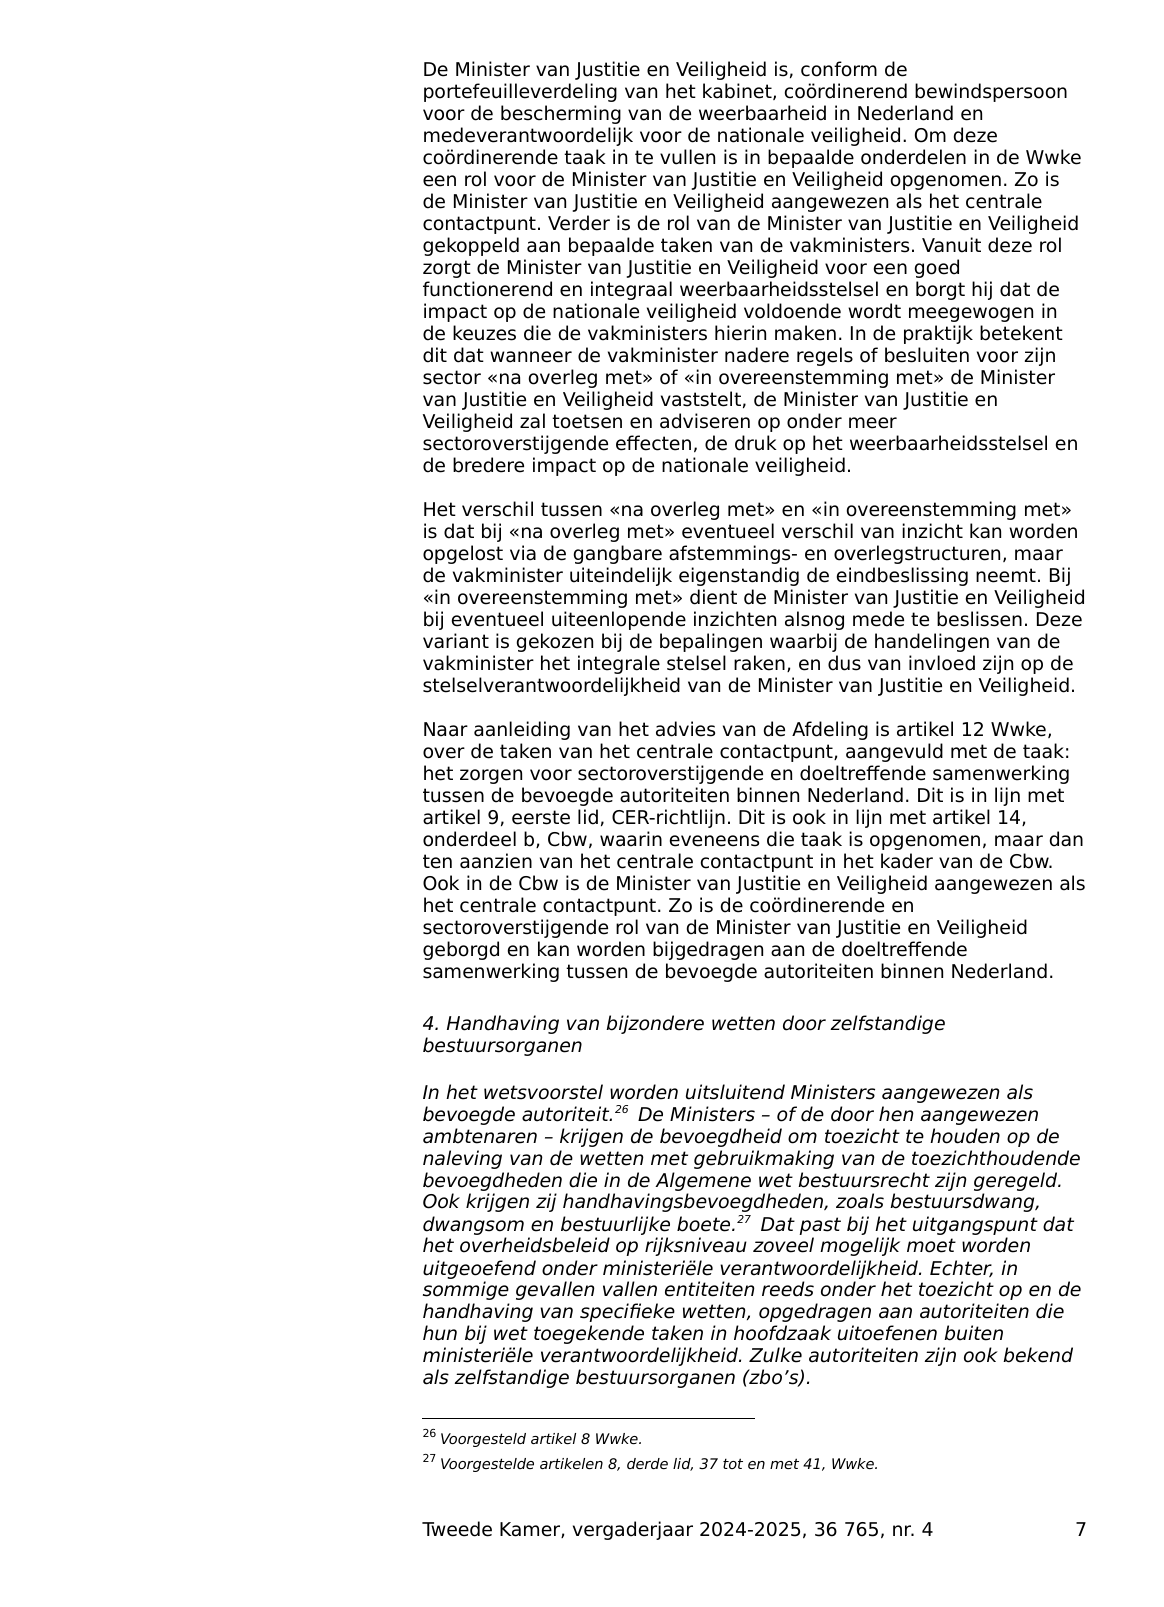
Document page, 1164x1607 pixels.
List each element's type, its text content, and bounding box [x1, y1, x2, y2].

subtitle 4. Handhaving van bijzondere wetten door zelfstandige bestuursorganen [422, 1013, 1087, 1057]
text Voorgesteld artikel 8 Wwke. [422, 1427, 1087, 1449]
text In het wetsvoorstel worden uitsluitend Ministers aangewezen als bevoegde autoriteit. De Ministers – of de door hen aangewezen ambtenaren – krijgen de bevoegdheid om toezicht te houden op de naleving van de wetten met gebruikmaking van de toezichthoudende bevoegdheden die in de Algemene wet bestuursrecht zijn geregeld. Ook krijgen zij handhavingsbevoegdheden, zoals bestuursdwang, dwangsom en bestuurlijke boete. Dat past bij het uitgangspunt dat het overheidsbeleid op rijksniveau zoveel mogelijk moet worden uitgeoefend onder ministeriële verantwoordelijkheid. Echter, in sommige gevallen vallen entiteiten reeds onder het toezicht op en de handhaving van specifieke wetten, opgedragen aan autoriteiten die hun bij wet toegekende taken in hoofdzaak uitoefenen buiten ministeriële verantwoordelijkheid. Zulke autoriteiten zijn ook bekend als zelfstandige bestuursorganen (zbo’s). [422, 1082, 1087, 1389]
text Naar aanleiding van het advies van de Afdeling is artikel 12 Wwke, over de taken van het centrale contactpunt, aangevuld met de taak: het zorgen voor sectoroverstijgende en doeltreffende samenwerking tussen de bevoegde autoriteiten binnen Nederland. Dit is in lijn met artikel 9, eerste lid, CER-richtlijn. Dit is ook in lijn met artikel 14, onderdeel b, Cbw, waarin eveneens die taak is opgenomen, maar dan ten aanzien van het centrale contactpunt in het kader van de Cbw. Ook in de Cbw is de Minister van Justitie en Veiligheid aangewezen als het centrale contactpunt. Zo is de coördinerende en sectoroverstijgende rol van de Minister van Justitie en Veiligheid geborgd en kan worden bijgedragen aan de doeltreffende samenwerking tussen de bevoegde autoriteiten binnen Nederland. [422, 719, 1087, 983]
text Het verschil tussen «na overleg met» en «in overeenstemming met» is dat bij «na overleg met» eventueel verschil van inzicht kan worden opgelost via de gangbare afstemmings- en overlegstructuren, maar de vakminister uiteindelijk eigenstandig de eindbeslissing neemt. Bij «in overeenstemming met» dient de Minister van Justitie en Veiligheid bij eventueel uiteenlopende inzichten alsnog mede te beslissen. Deze variant is gekozen bij de bepalingen waarbij de handelingen van de vakminister het integrale stelsel raken, en dus van invloed zijn op de stelselverantwoordelijkheid van de Minister van Justitie en Veiligheid. [422, 499, 1087, 697]
text Voorgestelde artikelen 8, derde lid, 37 tot en met 41, Wwke. [422, 1452, 1087, 1474]
text De Minister van Justitie en Veiligheid is, conform de portefeuilleverdeling van het kabinet, coördinerend bewindspersoon voor de bescherming van de weerbaarheid in Nederland en medeverantwoordelijk voor de nationale veiligheid. Om deze coördinerende taak in te vullen is in bepaalde onderdelen in de Wwke een rol voor de Minister van Justitie en Veiligheid opgenomen. Zo is de Minister van Justitie en Veiligheid aangewezen als het centrale contactpunt. Verder is de rol van de Minister van Justitie en Veiligheid gekoppeld aan bepaalde taken van de vakministers. Vanuit deze rol zorgt de Minister van Justitie en Veiligheid voor een goed functionerend en integraal weerbaarheidsstelsel en borgt hij dat de impact op de nationale veiligheid voldoende wordt meegewogen in de keuzes die de vakministers hierin maken. In de praktijk betekent dit dat wanneer de vakminister nadere regels of besluiten voor zijn sector «na overleg met» of «in overeenstemming met» de Minister van Justitie en Veiligheid vaststelt, de Minister van Justitie en Veiligheid zal toetsen en adviseren op onder meer sectoroverstijgende effecten, de druk op het weerbaarheidsstelsel en de bredere impact op de nationale veiligheid. [422, 59, 1087, 477]
